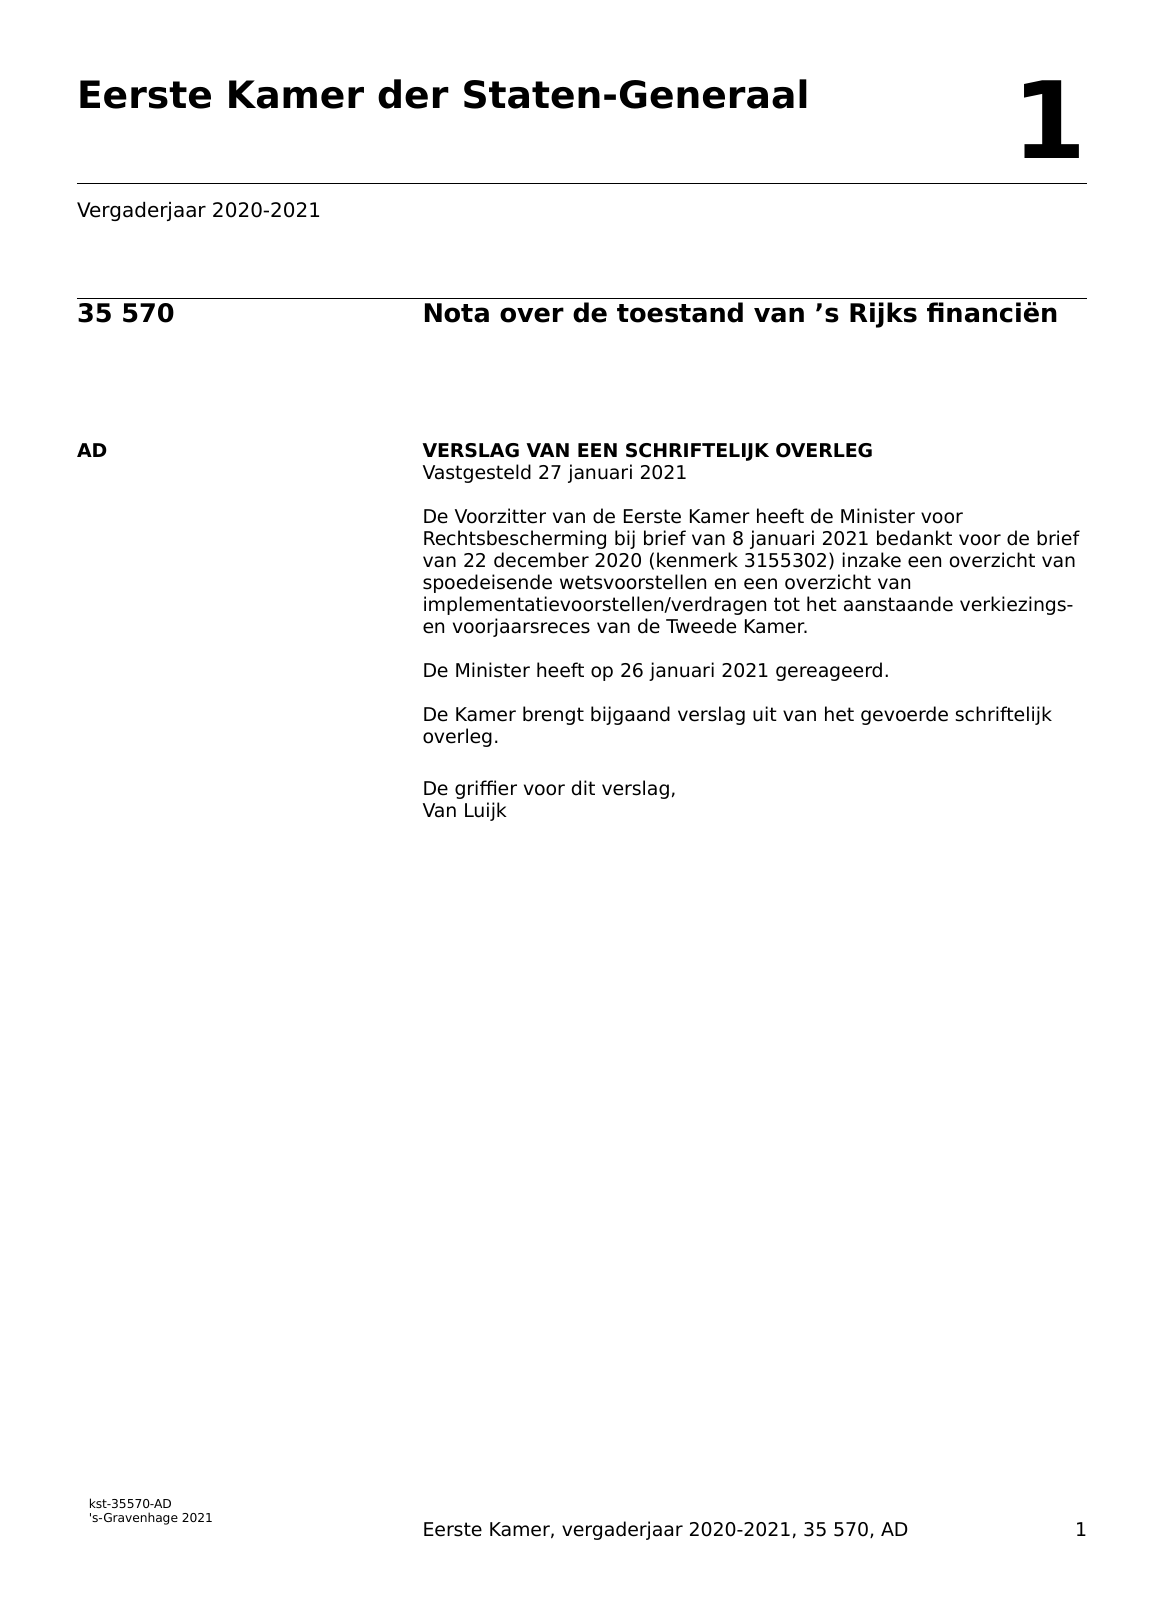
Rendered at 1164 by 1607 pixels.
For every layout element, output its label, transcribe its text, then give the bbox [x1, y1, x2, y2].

text kst-35570-AD [88, 1497, 323, 1511]
text 's-Gravenhage 2021 [88, 1511, 323, 1525]
text Vastgesteld 27 januari 2021 [422, 462, 1087, 484]
table_header 1 [886, 59, 1087, 183]
table_header Eerste Kamer der Staten-Generaal [77, 59, 886, 183]
table_cell Vergaderjaar 2020-2021 [77, 184, 1087, 298]
subtitle AD VERSLAG VAN EEN SCHRIFTELIJK OVERLEG [77, 440, 1087, 462]
subtitle 35 570 Nota over de toestand van ’s Rijks financiën [77, 299, 1087, 329]
text De griffier voor dit verslag, Van Luijk [422, 778, 1087, 822]
text De Minister heeft op 26 januari 2021 gereageerd. [422, 660, 1087, 682]
text De Kamer brengt bijgaand verslag uit van het gevoerde schriftelijk overleg. [422, 704, 1087, 748]
text De Voorzitter van de Eerste Kamer heeft de Minister voor Rechtsbescherming bij brief van 8 januari 2021 bedankt voor de brief van 22 december 2020 (kenmerk 3155302) inzake een overzicht van spoedeisende wetsvoorstellen en een overzicht van implementatievoorstellen/verdragen tot het aanstaande verkiezings- en voorjaarsreces van de Tweede Kamer. [422, 506, 1087, 638]
